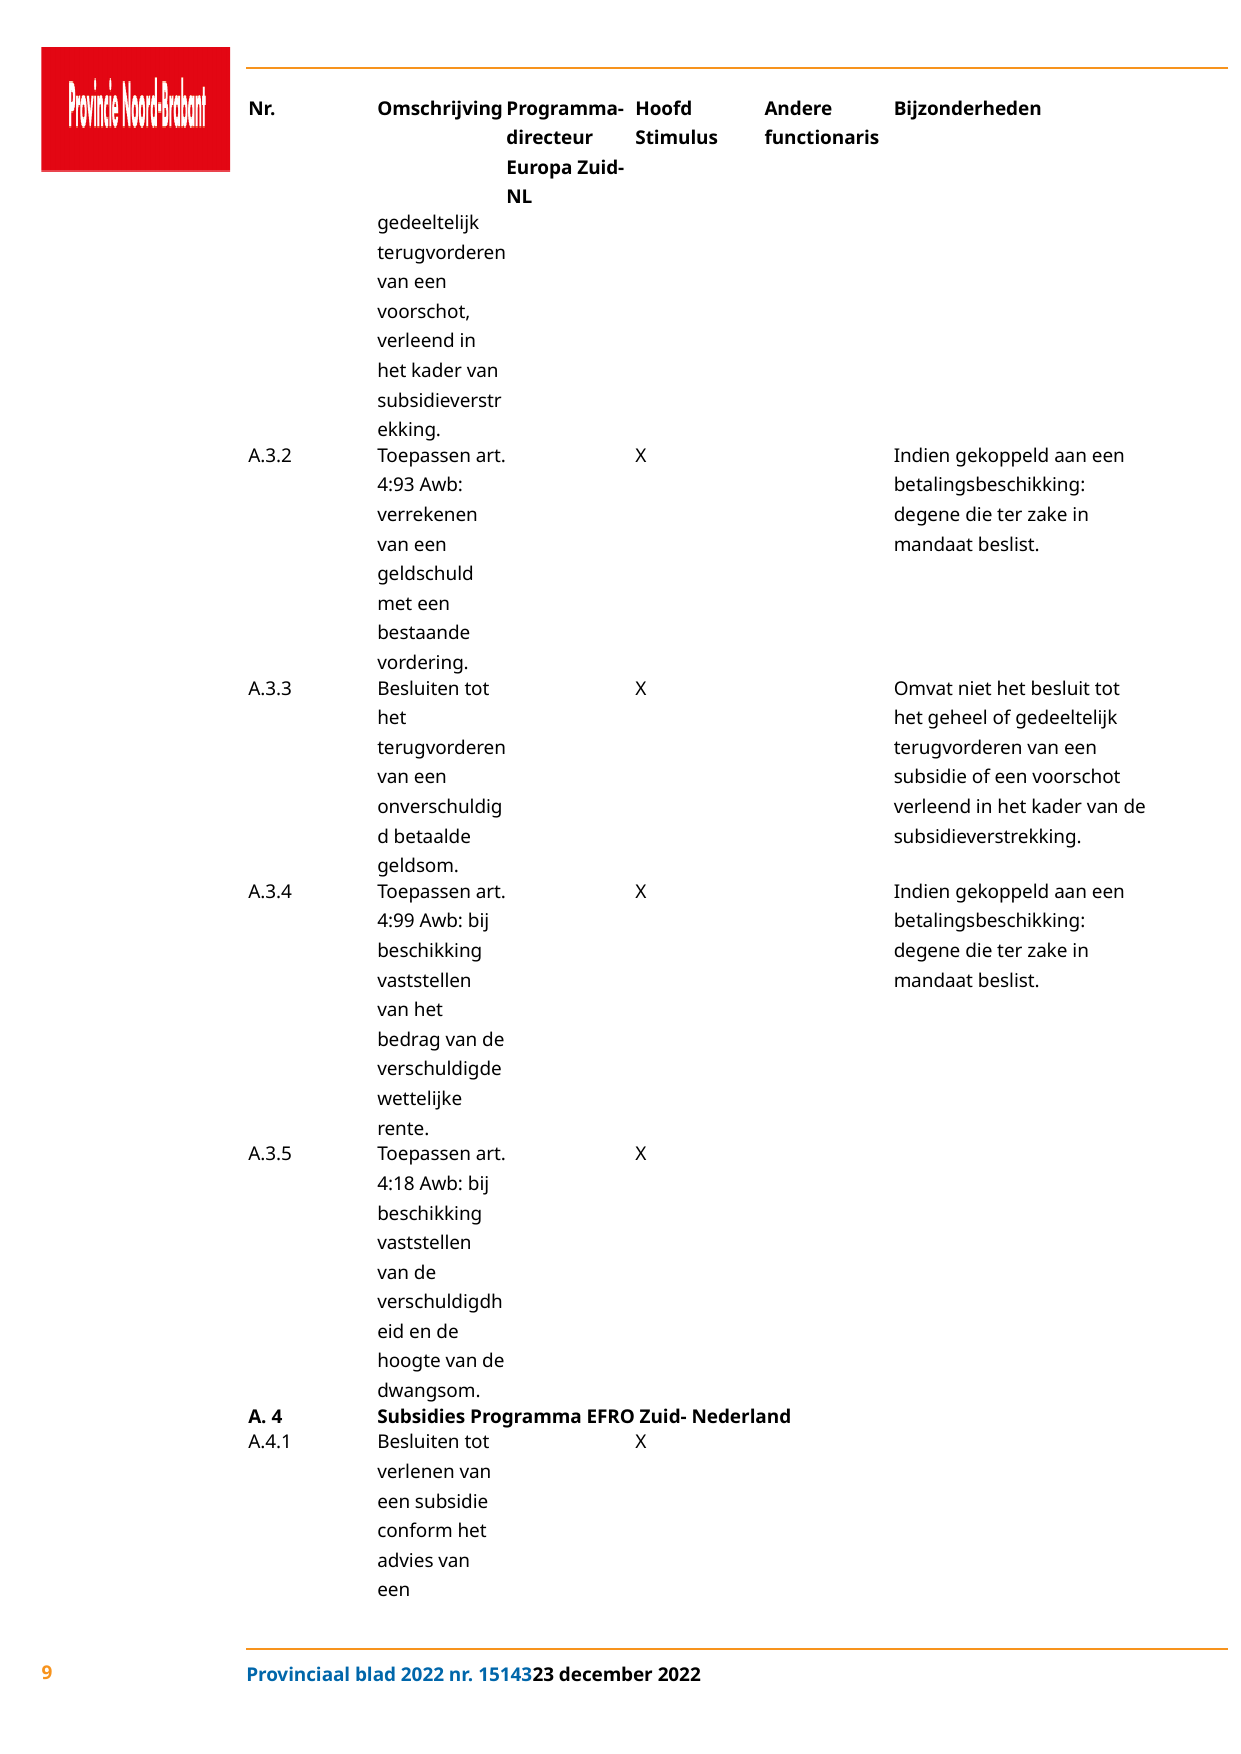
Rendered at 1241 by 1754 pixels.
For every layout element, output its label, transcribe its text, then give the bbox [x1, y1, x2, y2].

table_cell [506, 878, 635, 1141]
table_cell Indien gekoppeld aan een betalingsbeschikking: degene die ter zake in mandaat beslist. [894, 442, 1152, 675]
table_cell [764, 675, 893, 878]
table_cell [894, 1141, 1152, 1403]
table_cell [764, 1429, 893, 1602]
table_cell [894, 209, 1152, 442]
table_cell Subsidies Programma EFRO Zuid- Nederland [377, 1403, 1152, 1429]
table_cell [506, 1429, 635, 1602]
table_header Programma-directeur Europa Zuid-NL [506, 95, 635, 209]
table_cell Besluiten tot het terugvorderen van een onverschuldigd betaalde geldsom. [377, 675, 506, 878]
table_header Nr. [248, 95, 377, 209]
table_cell Toepassen art. 4:93 Awb: verrekenen van een geldschuld met een bestaande vordering. [377, 442, 506, 675]
table_cell [894, 1429, 1152, 1602]
table_header Andere functionaris [764, 95, 893, 209]
table_header Bijzonderheden [894, 95, 1152, 209]
table_cell X [635, 1429, 764, 1602]
table_cell [506, 675, 635, 878]
table_cell [506, 442, 635, 675]
table_cell Toepassen art. 4:18 Awb: bij beschikking vaststellen van de verschuldigdheid en de hoogte van de dwangsom. [377, 1141, 506, 1403]
table_cell Indien gekoppeld aan een betalingsbeschikking: degene die ter zake in mandaat beslist. [894, 878, 1152, 1141]
table_cell [248, 209, 377, 442]
table_cell [764, 1141, 893, 1403]
table_cell A.4.1 [248, 1429, 377, 1602]
table_cell X [635, 1141, 764, 1403]
table_cell A.3.2 [248, 442, 377, 675]
table_cell [764, 209, 893, 442]
table_header Omschrijving [377, 95, 506, 209]
table_cell A.3.5 [248, 1141, 377, 1403]
table_cell Omvat niet het besluit tot het geheel of gedeeltelijk terugvorderen van een subsidie of een voorschot verleend in het kader van de subsidieverstrekking. [894, 675, 1152, 878]
table_cell [764, 878, 893, 1141]
table_cell X [635, 878, 764, 1141]
table_header Hoofd Stimulus [635, 95, 764, 209]
table_cell [506, 209, 635, 442]
table_cell Toepassen art. 4:99 Awb: bij beschikking vaststellen van het bedrag van de verschuldigde wettelijke rente. [377, 878, 506, 1141]
table_cell [635, 209, 764, 442]
table_cell Besluiten tot verlenen van een subsidie conform het advies van een [377, 1429, 506, 1602]
table_cell gedeeltelijk terugvorderen van een voorschot, verleend in het kader van subsidieverstrekking. [377, 209, 506, 442]
table_cell X [635, 675, 764, 878]
table_cell [764, 442, 893, 675]
table_cell [506, 1141, 635, 1403]
table_cell A.3.3 [248, 675, 377, 878]
picture [41, 47, 231, 172]
table_cell X [635, 442, 764, 675]
table_cell A.3.4 [248, 878, 377, 1141]
table_cell A. 4 [248, 1403, 377, 1429]
